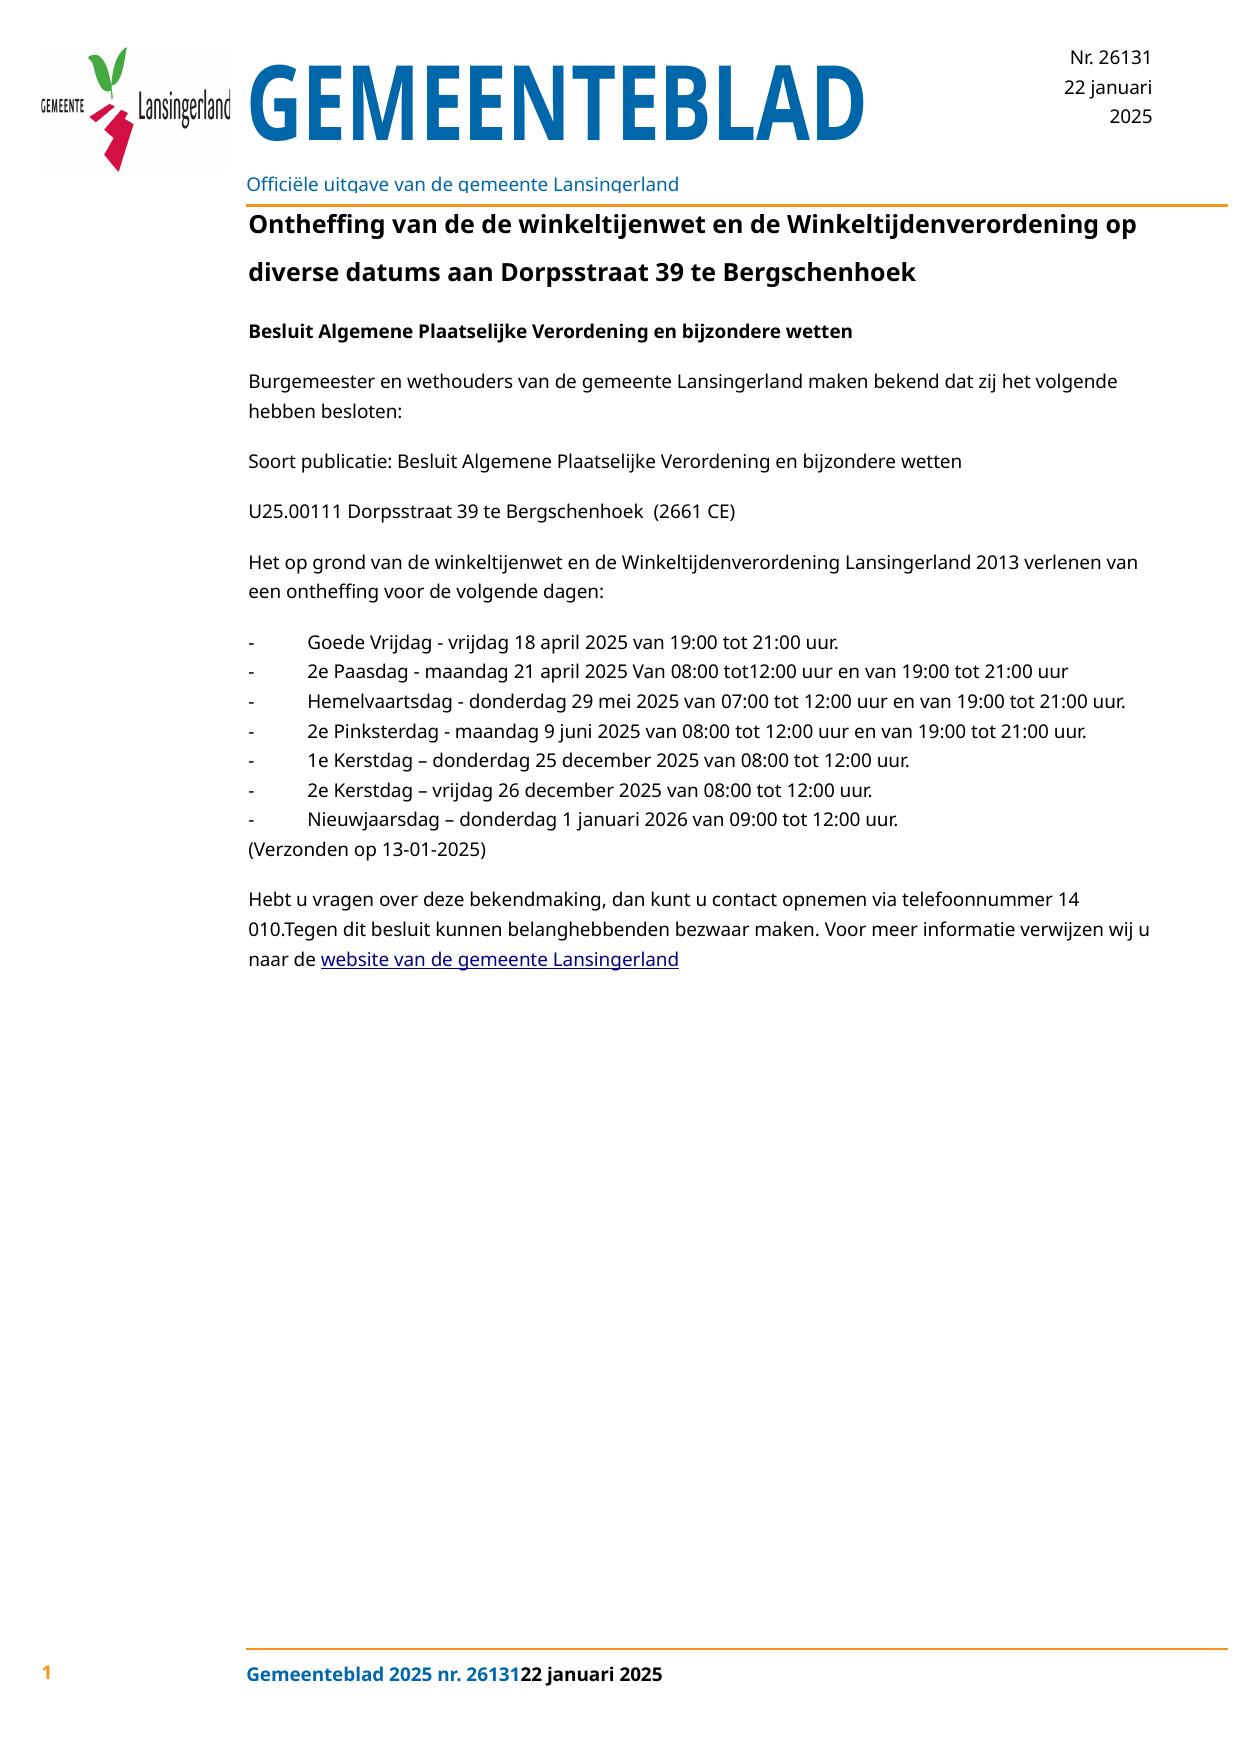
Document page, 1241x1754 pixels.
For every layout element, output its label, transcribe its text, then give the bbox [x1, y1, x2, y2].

list 2e Kerstdag – vrijdag 26 december 2025 van 08:00 tot 12:00 uur. [248, 777, 1152, 803]
text Ontheffing van de de winkeltijenwet en de Winkeltijdenverordening op diverse datums aan Dorpsstraat 39 te Bergschenhoek [248, 207, 1152, 288]
text Burgemeester en wethouders van de gemeente Lansingerland maken bekend dat zij het volgende hebben besloten: [248, 368, 1152, 424]
text Soort publicatie: Besluit Algemene Plaatselijke Verordening en bijzondere wetten [248, 448, 1152, 474]
list Goede Vrijdag - vrijdag 18 april 2025 van 19:00 tot 21:00 uur. [248, 629, 1152, 655]
list 2e Pinksterdag - maandag 9 juni 2025 van 08:00 tot 12:00 uur en van 19:00 tot 21:00 uur. [248, 718, 1152, 744]
picture [41, 47, 231, 172]
list Nieuwjaarsdag – donderdag 1 januari 2026 van 09:00 tot 12:00 uur. [248, 807, 1152, 832]
list 1e Kerstdag – donderdag 25 december 2025 van 08:00 tot 12:00 uur. [248, 747, 1152, 773]
text Besluit Algemene Plaatselijke Verordening en bijzondere wetten [248, 318, 1152, 344]
list Hemelvaartsdag - donderdag 29 mei 2025 van 07:00 tot 12:00 uur en van 19:00 tot 21:00 uur. [248, 688, 1152, 714]
text (Verzonden op 13-01-2025) [248, 836, 1152, 862]
text Het op grond van de winkeltijenwet en de Winkeltijdenverordening Lansingerland 2013 verlenen van een ontheffing voor de volgende dagen: [248, 549, 1152, 604]
text U25.00111 Dorpsstraat 39 te Bergschenhoek (2661 CE) [248, 499, 1152, 524]
text Hebt u vragen over deze bekendmaking, dan kunt u contact opnemen via telefoonnummer 14 010.Tegen dit besluit kunnen belanghebbenden bezwaar maken. Voor meer informatie verwijzen wij u naar de website van de gemeente Lansingerland [248, 887, 1152, 972]
list 2e Paasdag - maandag 21 april 2025 Van 08:00 tot12:00 uur en van 19:00 tot 21:00 uur [248, 659, 1152, 684]
